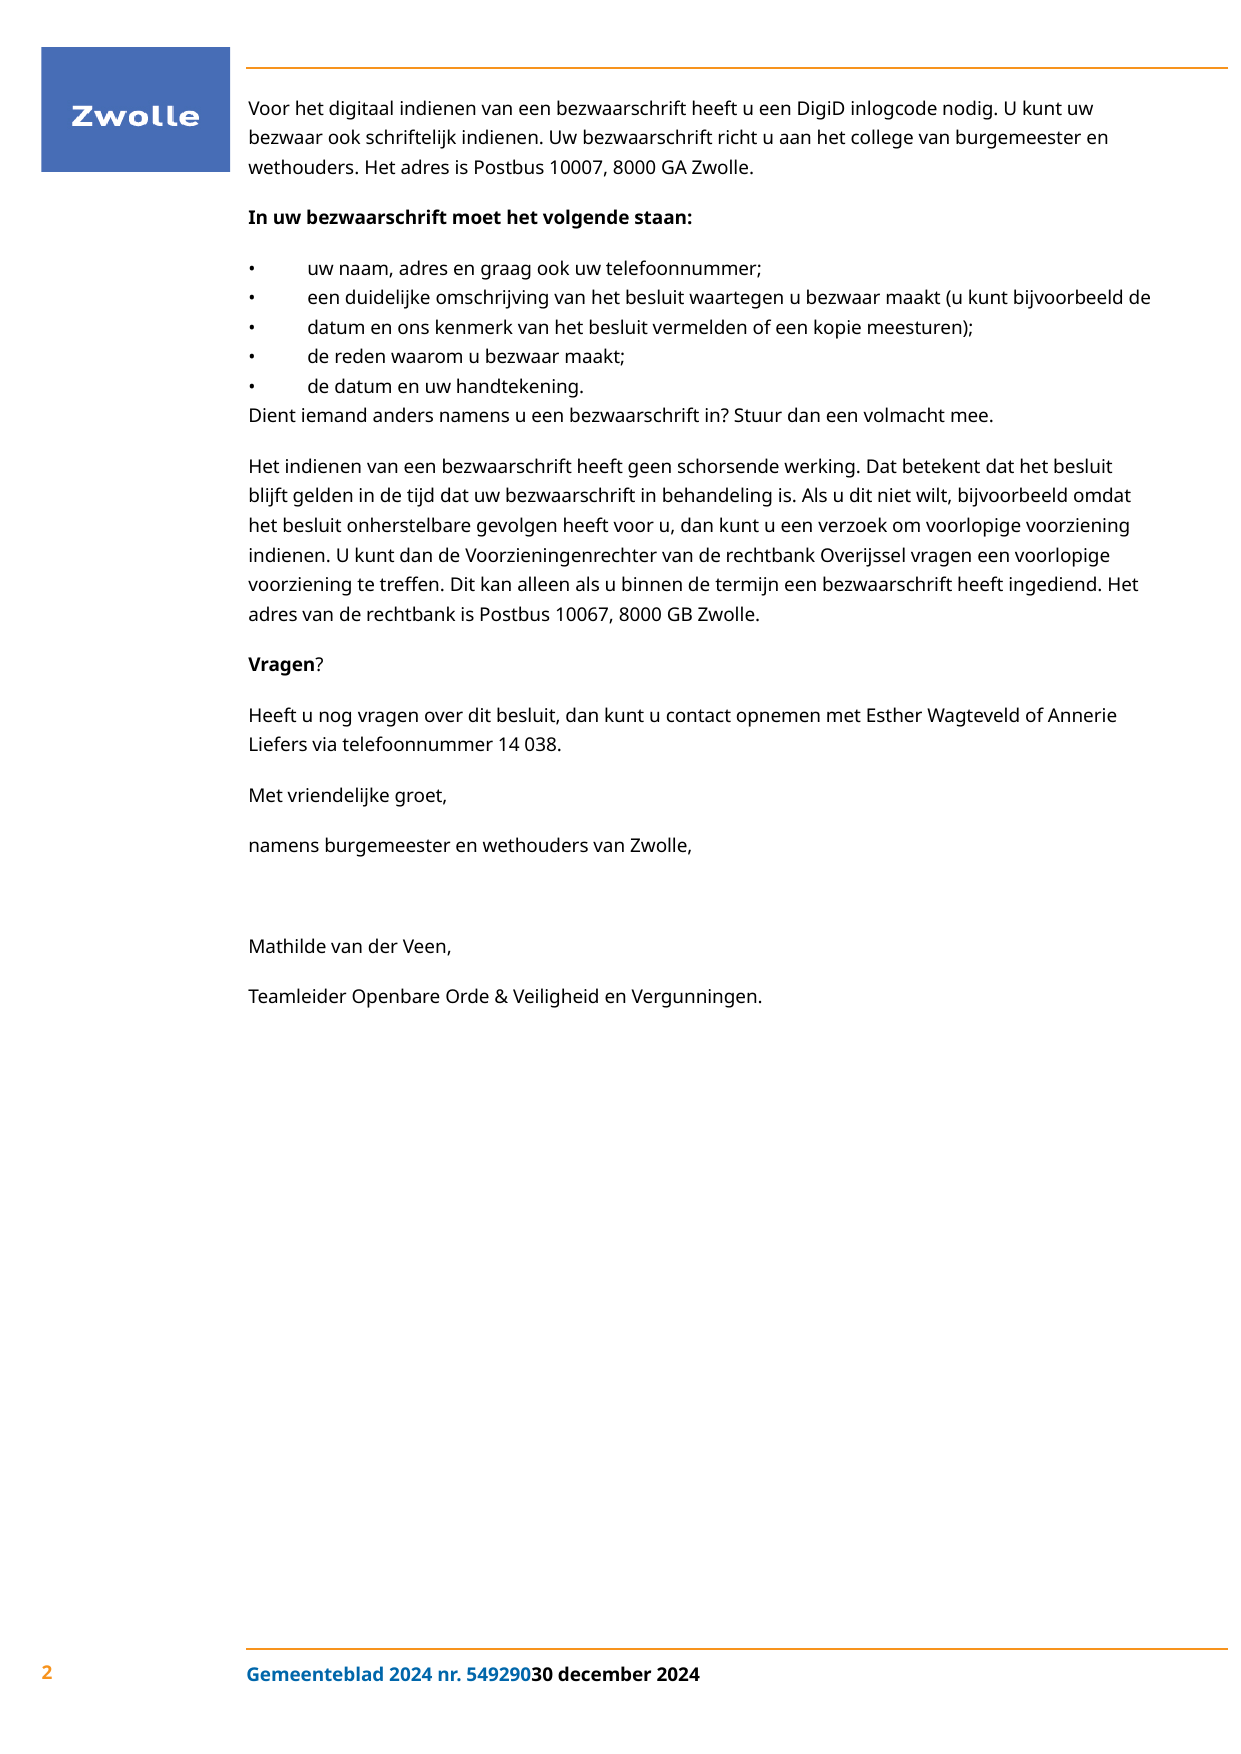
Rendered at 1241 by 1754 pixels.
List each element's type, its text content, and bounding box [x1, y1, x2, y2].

text Heeft u nog vragen over dit besluit, dan kunt u contact opnemen met Esther Wagteveld of Annerie Liefers via telefoonnummer 14 038. [248, 702, 1152, 757]
list een duidelijke omschrijving van het besluit waartegen u bezwaar maakt (u kunt bijvoorbeeld de [248, 284, 1152, 310]
text Het indienen van een bezwaarschrift heeft geen schorsende werking. Dat betekent dat het besluit blijft gelden in de tijd dat uw bezwaarschrift in behandeling is. Als u dit niet wilt, bijvoorbeeld omdat het besluit onherstelbare gevolgen heeft voor u, dan kunt u een verzoek om voorlopige voorziening indienen. U kunt dan de Voorzieningenrechter van de rechtbank Overijssel vragen een voorlopige voorziening te treffen. Dit kan alleen als u binnen de termijn een bezwaarschrift heeft ingediend. Het adres van de rechtbank is Postbus 10067, 8000 GB Zwolle. [248, 453, 1152, 627]
list de datum en uw handtekening. [248, 373, 1152, 399]
list uw naam, adres en graag ook uw telefoonnummer; [248, 255, 1152, 281]
text Mathilde van der Veen, [248, 933, 1152, 959]
text Vragen? [248, 651, 1152, 677]
text Dient iemand anders namens u een bezwaarschrift in? Stuur dan een volmacht mee. [248, 403, 1152, 428]
text Voor het digitaal indienen van een bezwaarschrift heeft u een DigiD inlogcode nodig. U kunt uw bezwaar ook schriftelijk indienen. Uw bezwaarschrift richt u aan het college van burgemeester en wethouders. Het adres is Postbus 10007, 8000 GA Zwolle. [248, 95, 1152, 180]
text namens burgemeester en wethouders van Zwolle, [248, 832, 1152, 858]
text Teamleider Openbare Orde & Veiligheid en Vergunningen. [248, 983, 1152, 1009]
text Met vriendelijke groet, [248, 782, 1152, 808]
picture [41, 47, 231, 172]
text In uw bezwaarschrift moet het volgende staan: [248, 204, 1152, 230]
list de reden waarom u bezwaar maakt; [248, 343, 1152, 369]
list datum en ons kenmerk van het besluit vermelden of een kopie meesturen); [248, 314, 1152, 340]
